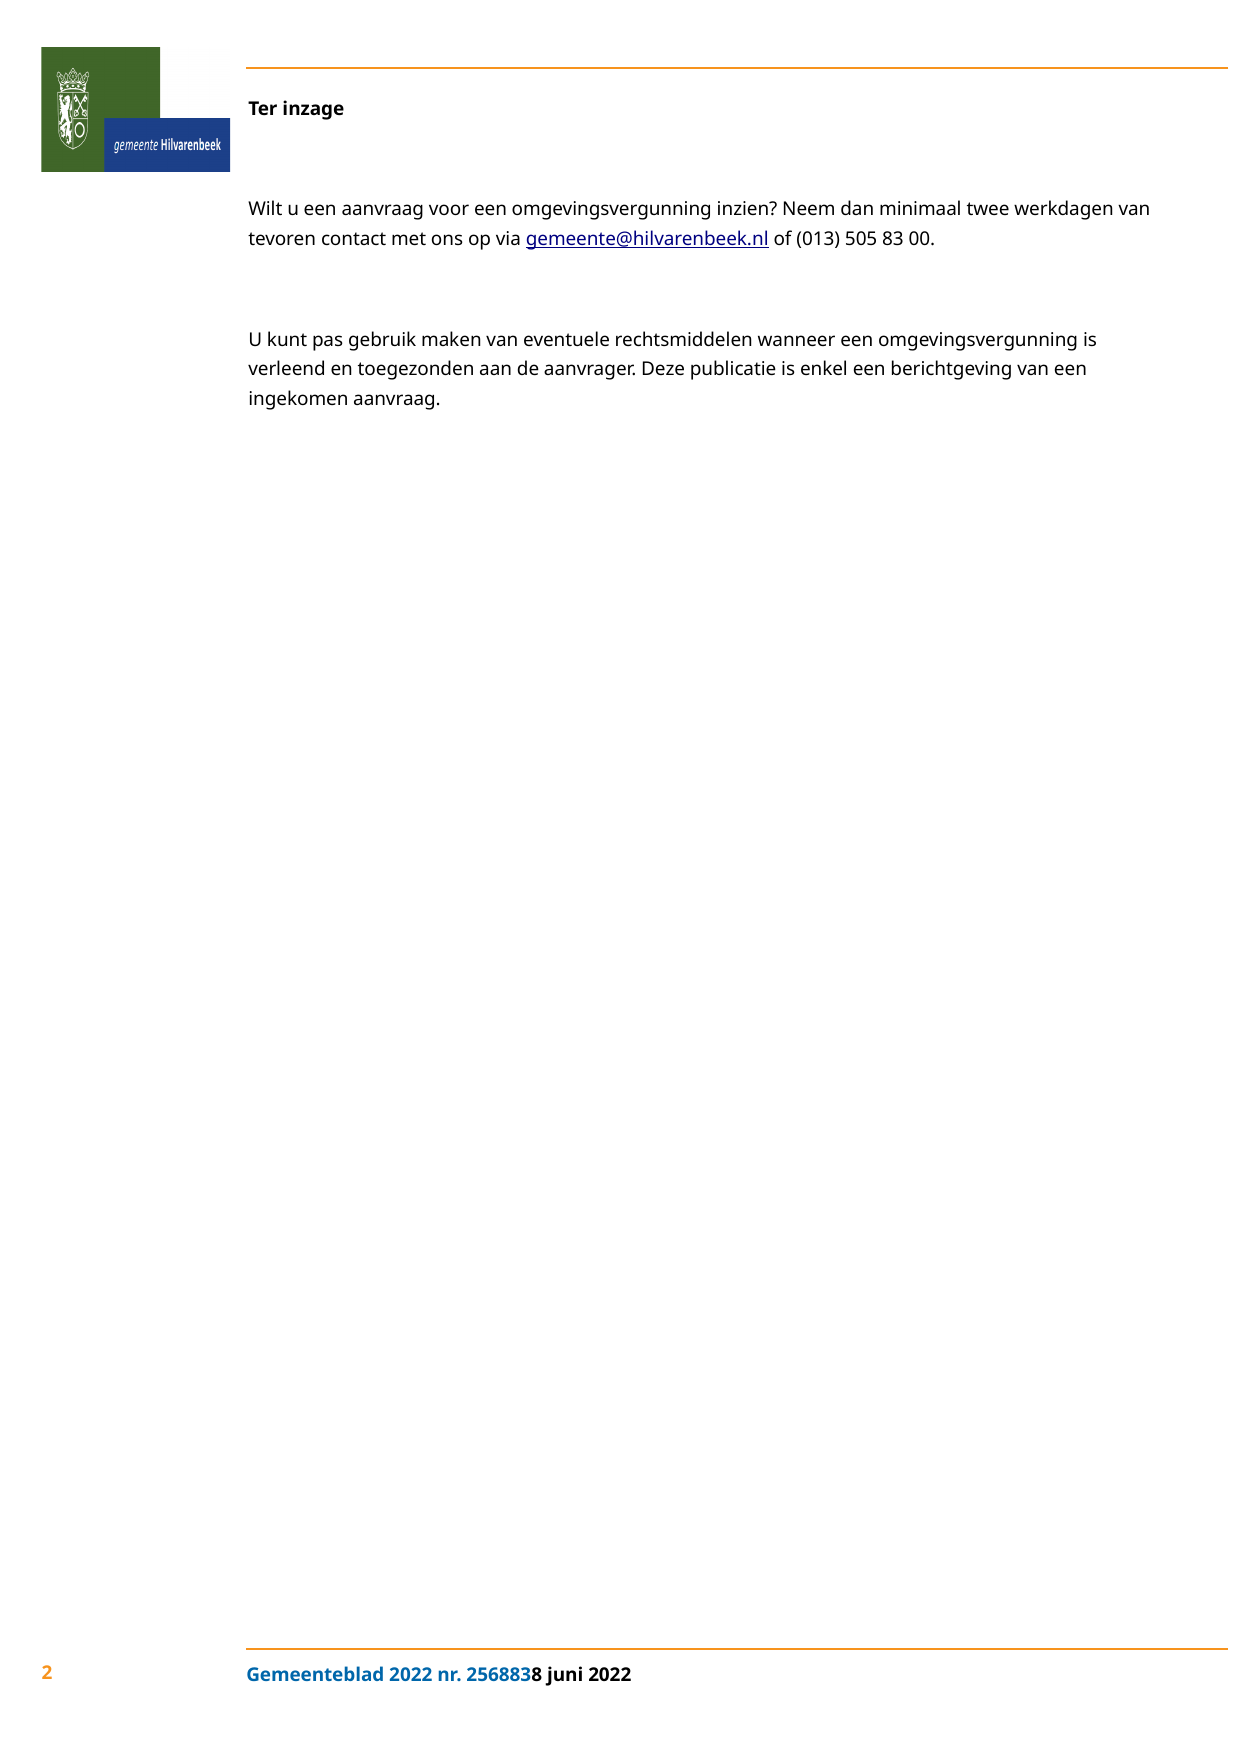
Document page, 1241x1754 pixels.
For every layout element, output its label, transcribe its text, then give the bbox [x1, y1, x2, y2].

text Wilt u een aanvraag voor een omgevingsvergunning inzien? Neem dan minimaal twee werkdagen van tevoren contact met ons op via gemeente@hilvarenbeek.nl of (013) 505 83 00. [248, 196, 1152, 251]
picture [41, 47, 231, 172]
text U kunt pas gebruik maken van eventuele rechtsmiddelen wanneer een omgevingsvergunning is verleend en toegezonden aan de aanvrager. Deze publicatie is enkel een berichtgeving van een ingekomen aanvraag. [248, 326, 1152, 411]
text Ter inzage [248, 95, 1152, 121]
